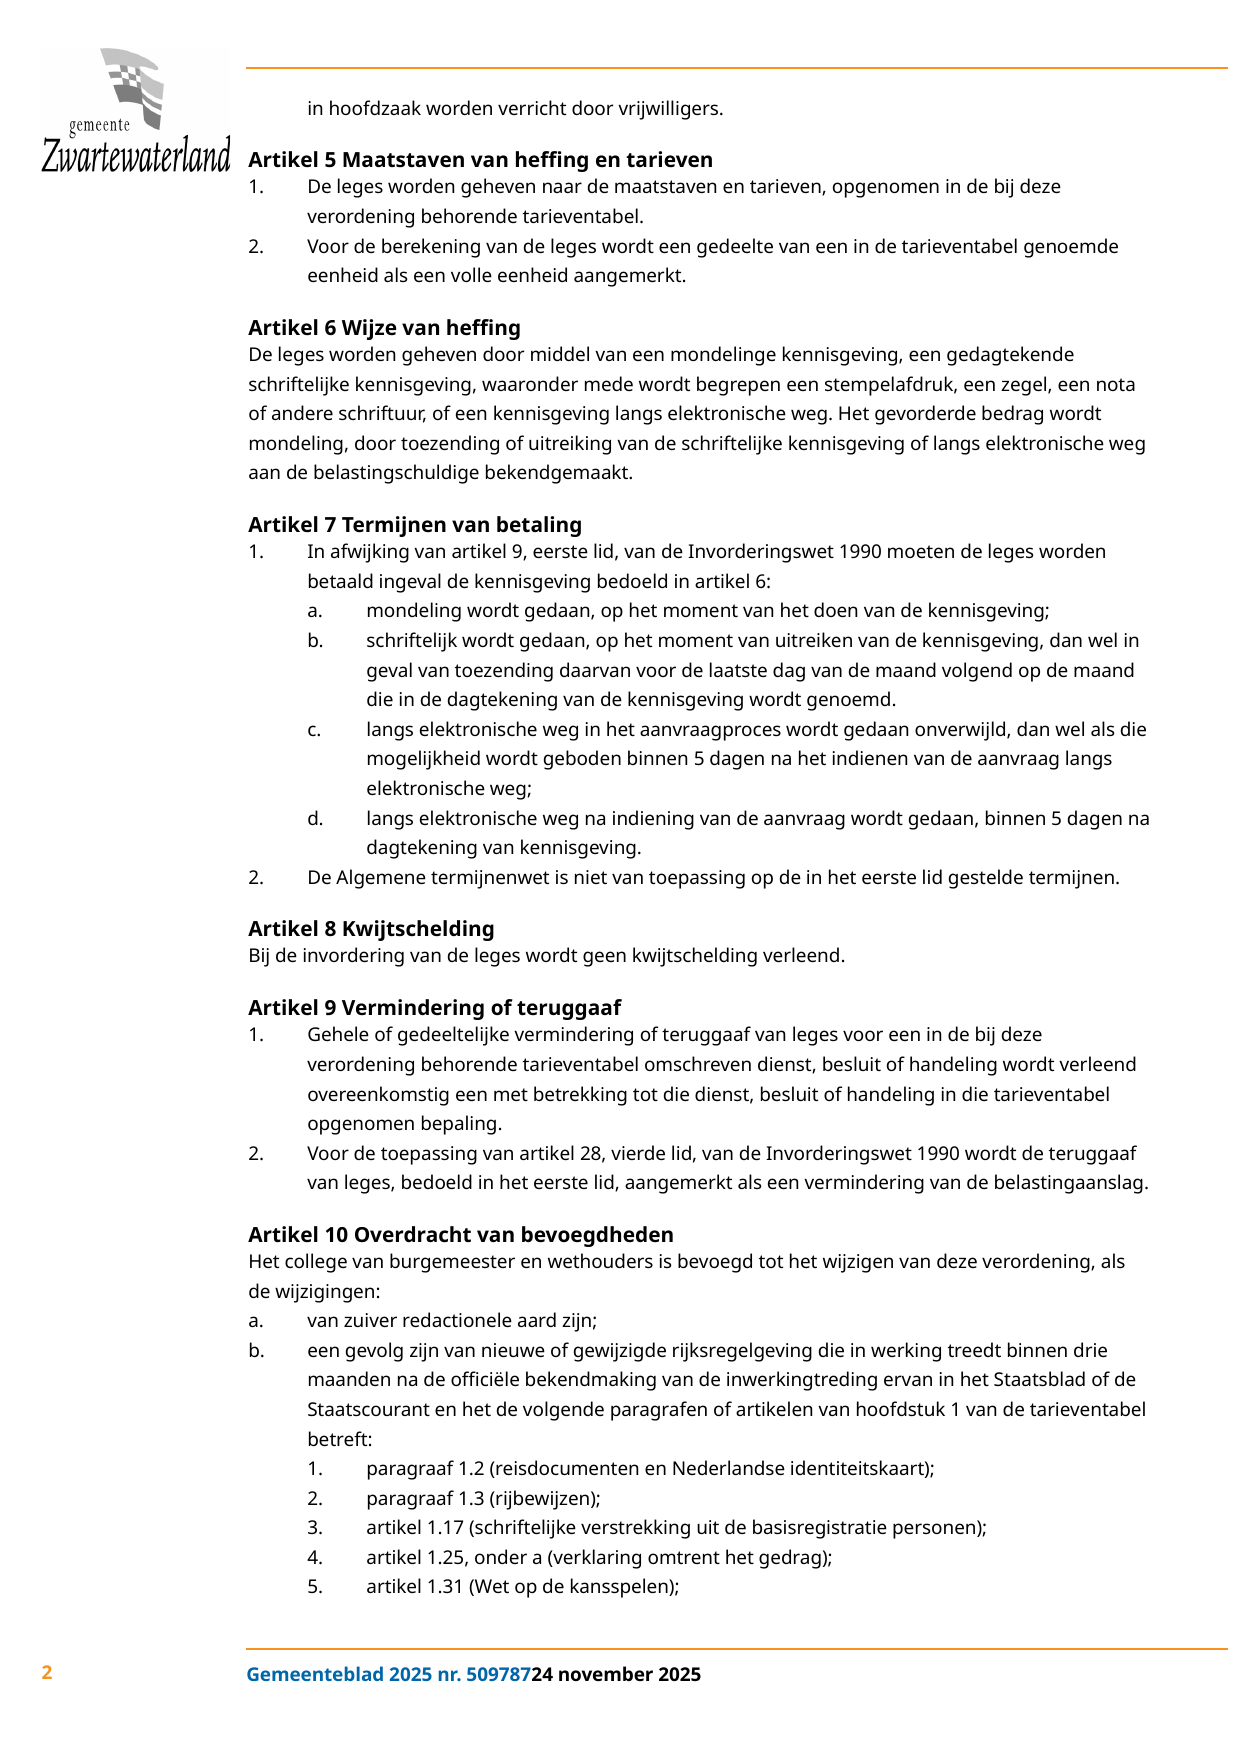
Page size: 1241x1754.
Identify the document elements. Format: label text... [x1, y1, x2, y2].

text Bij de invordering van de leges wordt geen kwijtschelding verleend. [248, 943, 1152, 968]
list Voor de toepassing van artikel 28, vierde lid, van de Invorderingswet 1990 wordt de teruggaaf van leges, bedoeld in het eerste lid, aangemerkt als een vermindering van de belastingaanslag. [248, 1140, 1152, 1195]
text Artikel 8 Kwijtschelding [248, 914, 1152, 943]
list in hoofdzaak worden verricht door vrijwilligers. [248, 95, 1152, 121]
list Gehele of gedeeltelijke vermindering of teruggaaf van leges voor een in de bij deze verordening behorende tarieventabel omschreven dienst, besluit of handeling wordt verleend overeenkomstig een met betrekking tot die dienst, besluit of handeling in die tarieventabel opgenomen bepaling. [248, 1022, 1152, 1136]
list artikel 1.17 (schriftelijke verstrekking uit de basisregistratie personen); [307, 1514, 1152, 1540]
list langs elektronische weg na indiening van de aanvraag wordt gedaan, binnen 5 dagen na dagtekening van kennisgeving. [307, 805, 1152, 860]
list langs elektronische weg in het aanvraagproces wordt gedaan onverwijld, dan wel als die mogelijkheid wordt geboden binnen 5 dagen na het indienen van de aanvraag langs elektronische weg; [307, 716, 1152, 801]
list mondeling wordt gedaan, op het moment van het doen van de kennisgeving; [307, 598, 1152, 623]
text Artikel 6 Wijze van heffing [248, 313, 1152, 341]
list De Algemene termijnenwet is niet van toepassing op de in het eerste lid gestelde termijnen. [248, 864, 1152, 889]
list Voor de berekening van de leges wordt een gedeelte van een in de tarieventabel genoemde eenheid als een volle eenheid aangemerkt. [248, 233, 1152, 288]
list paragraaf 1.2 (reisdocumenten en Nederlandse identiteitskaart); [307, 1455, 1152, 1481]
text Artikel 5 Maatstaven van heffing en tarieven [248, 145, 1152, 174]
text De leges worden geheven door middel van een mondelinge kennisgeving, een gedagtekende schriftelijke kennisgeving, waaronder mede wordt begrepen een stempelafdruk, een zegel, een nota of andere schriftuur, of een kennisgeving langs elektronische weg. Het gevorderde bedrag wordt mondeling, door toezending of uitreiking van de schriftelijke kennisgeving of langs elektronische weg aan de belastingschuldige bekendgemaakt. [248, 341, 1152, 485]
text Het college van burgemeester en wethouders is bevoegd tot het wijzigen van deze verordening, als de wijzigingen: [248, 1248, 1152, 1304]
list De leges worden geheven naar de maatstaven en tarieven, opgenomen in de bij deze verordening behorende tarieventabel. [248, 174, 1152, 229]
list paragraaf 1.3 (rijbewijzen); [307, 1485, 1152, 1511]
text Artikel 9 Vermindering of teruggaaf [248, 993, 1152, 1022]
picture [41, 47, 231, 172]
list een gevolg zijn van nieuwe of gewijzigde rijksregelgeving die in werking treedt binnen drie maanden na de officiële bekendmaking van de inwerkingtreding ervan in het Staatsblad of de Staatscourant en het de volgende paragrafen of artikelen van hoofdstuk 1 van de tarieventabel betreft: [248, 1337, 1152, 1452]
list In afwijking van artikel 9, eerste lid, van de Invorderingswet 1990 moeten de leges worden betaald ingeval de kennisgeving bedoeld in artikel 6: [248, 538, 1152, 594]
list van zuiver redactionele aard zijn; [248, 1307, 1152, 1333]
list schriftelijk wordt gedaan, op het moment van uitreiken van de kennisgeving, dan wel in geval van toezending daarvan voor de laatste dag van de maand volgend op de maand die in de dagtekening van de kennisgeving wordt genoemd. [307, 627, 1152, 712]
list artikel 1.25, onder a (verklaring omtrent het gedrag); [307, 1544, 1152, 1570]
text Artikel 7 Termijnen van betaling [248, 510, 1152, 538]
text Artikel 10 Overdracht van bevoegdheden [248, 1220, 1152, 1248]
list artikel 1.31 (Wet op de kansspelen); [307, 1574, 1152, 1599]
